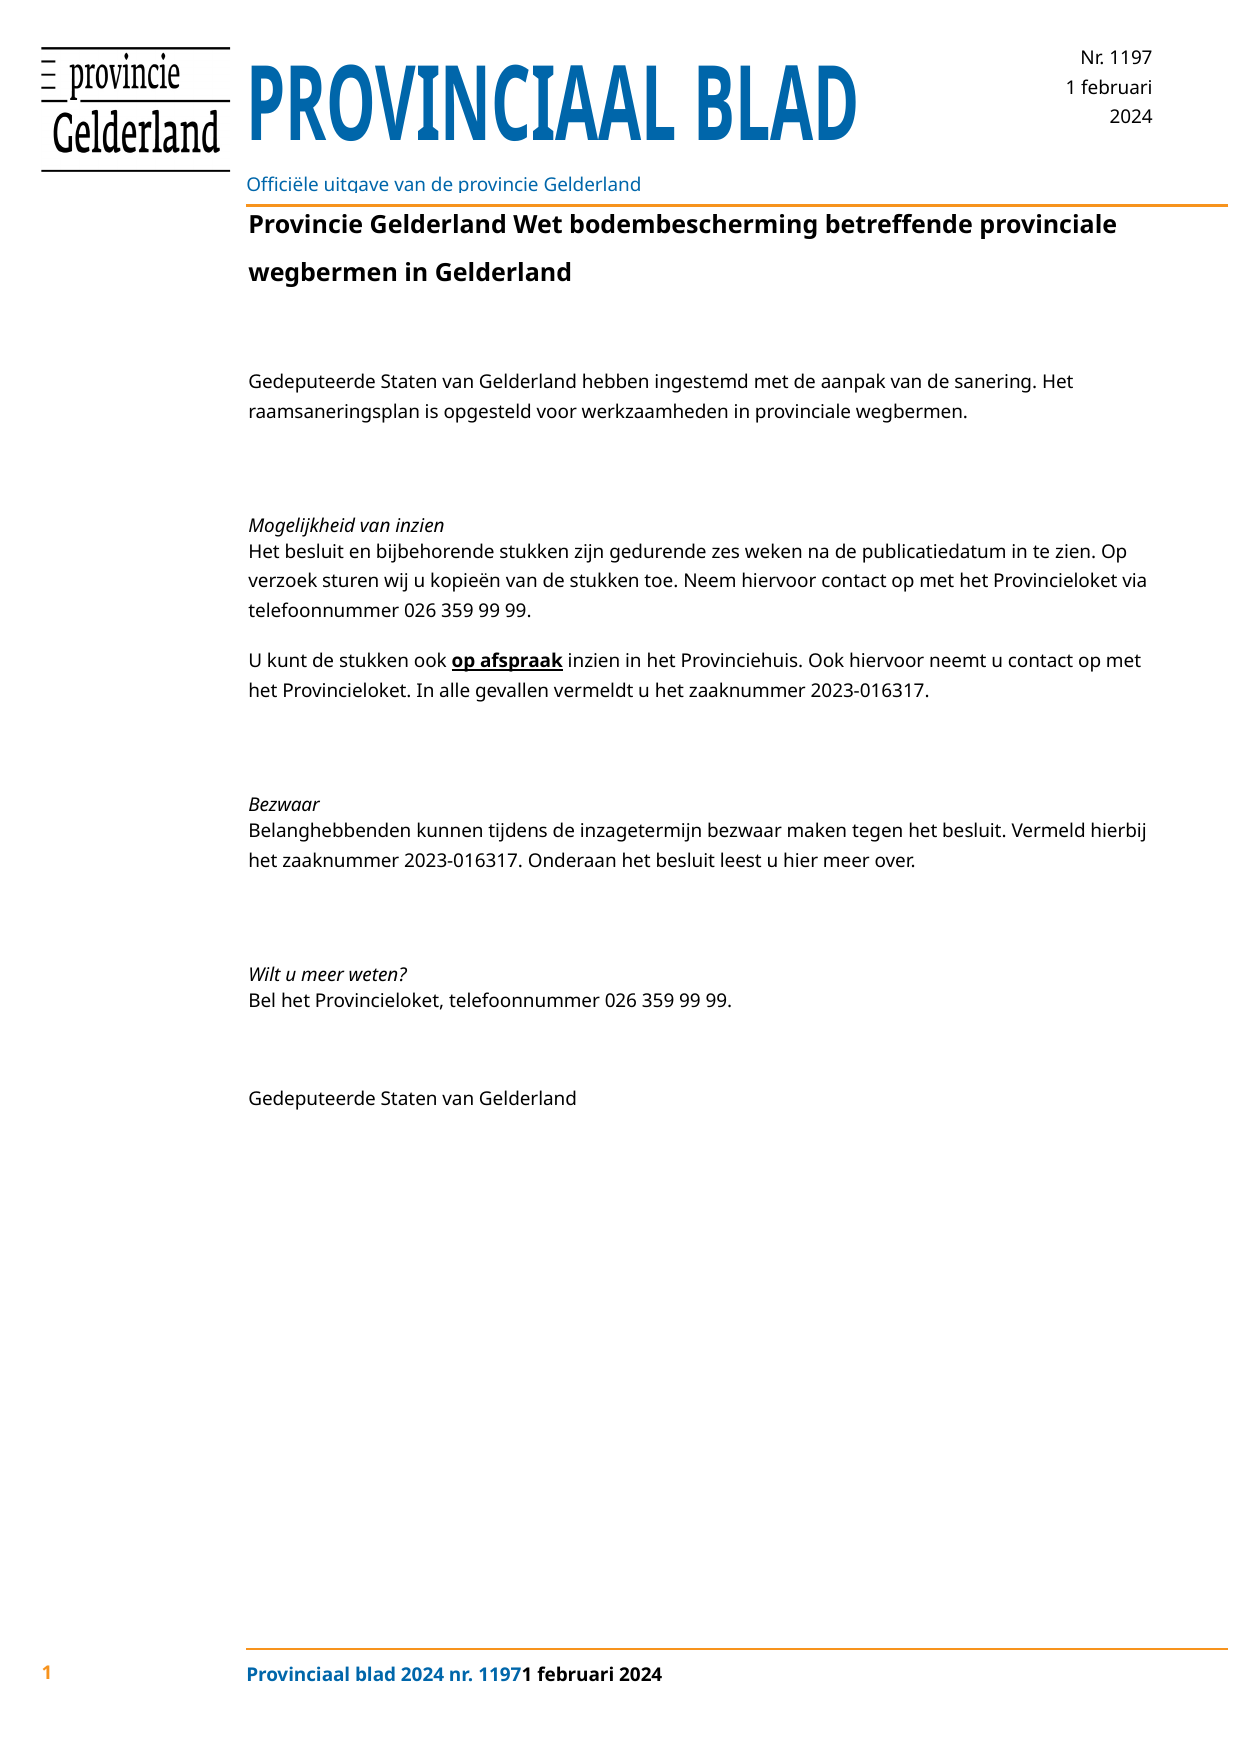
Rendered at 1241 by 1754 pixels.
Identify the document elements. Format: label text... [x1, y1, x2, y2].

text Bezwaar [248, 792, 1152, 817]
text Belanghebbenden kunnen tijdens de inzagetermijn bezwaar maken tegen het besluit. Vermeld hierbij het zaaknummer 2023-016317. Onderaan het besluit leest u hier meer over. [248, 817, 1152, 873]
text Mogelijkheid van inzien [248, 512, 1152, 538]
text Wilt u meer weten? [248, 961, 1152, 987]
picture [41, 47, 231, 172]
text Gedeputeerde Staten van Gelderland hebben ingestemd met de aanpak van de sanering. Het raamsaneringsplan is opgesteld voor werkzaamheden in provinciale wegbermen. [248, 368, 1152, 424]
text Provincie Gelderland Wet bodembescherming betreffende provinciale wegbermen in Gelderland [248, 207, 1152, 288]
text Bel het Provincieloket, telefoonnummer 026 359 99 99. [248, 987, 1152, 1013]
text Gedeputeerde Staten van Gelderland [248, 1085, 1152, 1111]
text Het besluit en bijbehorende stukken zijn gedurende zes weken na de publicatiedatum in te zien. Op verzoek sturen wij u kopieën van de stukken toe. Neem hiervoor contact op met het Provincieloket via telefoonnummer 026 359 99 99. [248, 538, 1152, 623]
text U kunt de stukken ook op afspraak inzien in het Provinciehuis. Ook hiervoor neemt u contact op met het Provincieloket. In alle gevallen vermeldt u het zaaknummer 2023-016317. [248, 648, 1152, 703]
